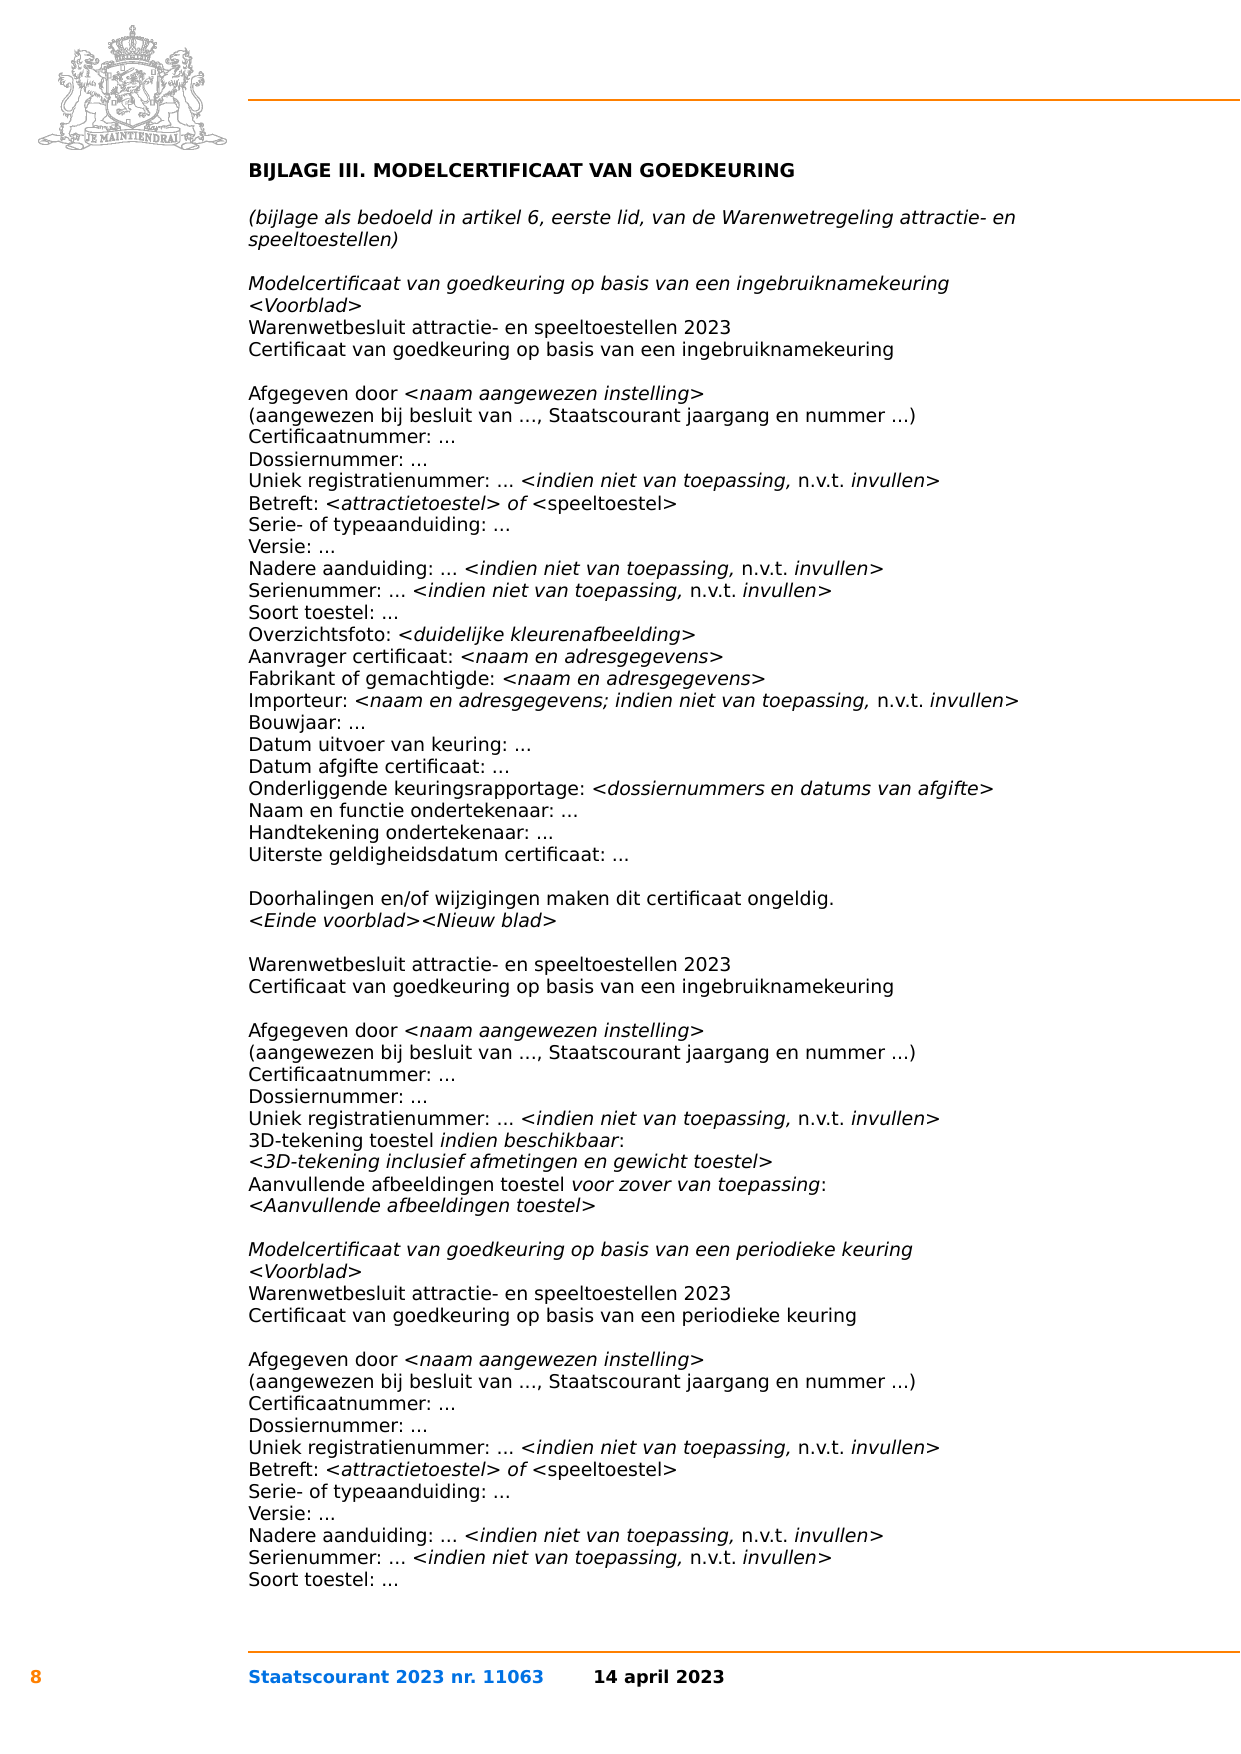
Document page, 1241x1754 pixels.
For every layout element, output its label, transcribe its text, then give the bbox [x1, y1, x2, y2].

picture [38, 25, 227, 150]
text <Voorblad> [248, 295, 1163, 317]
text (aangewezen bij besluit van ..., Staatscourant jaargang en nummer ...) [248, 1042, 1163, 1063]
text Nadere aanduiding: ... <indien niet van toepassing, n.v.t. invullen> [248, 558, 1163, 580]
text Certificaat van goedkeuring op basis van een periodieke keuring [248, 1305, 1163, 1327]
text Bouwjaar: ... [248, 712, 1163, 734]
text Afgegeven door <naam aangewezen instelling> [248, 382, 1163, 404]
text Onderliggende keuringsrapportage: <dossiernummers en datums van afgifte> [248, 778, 1163, 800]
text Uniek registratienummer: ... <indien niet van toepassing, n.v.t. invullen> [248, 1437, 1163, 1459]
text Overzichtsfoto: <duidelijke kleurenafbeelding> [248, 624, 1163, 646]
text Naam en functie ondertekenaar: ... [248, 800, 1163, 822]
text Versie: ... [248, 536, 1163, 558]
text Afgegeven door <naam aangewezen instelling> [248, 1349, 1163, 1371]
text Warenwetbesluit attractie- en speeltoestellen 2023 [248, 954, 1163, 976]
text Uniek registratienummer: ... <indien niet van toepassing, n.v.t. invullen> [248, 1107, 1163, 1129]
text Aanvrager certificaat: <naam en adresgegevens> [248, 646, 1163, 668]
text Dossiernummer: ... [248, 448, 1163, 470]
text Betreft: <attractietoestel> of <speeltoestel> [248, 1459, 1163, 1481]
text Betreft: <attractietoestel> of <speeltoestel> [248, 492, 1163, 514]
text Datum afgifte certificaat: ... [248, 756, 1163, 778]
text <Einde voorblad><Nieuw blad> [248, 910, 1163, 932]
text Certificaat van goedkeuring op basis van een ingebruiknamekeuring [248, 339, 1163, 361]
text Afgegeven door <naam aangewezen instelling> [248, 1019, 1163, 1042]
text <3D-tekening inclusief afmetingen en gewicht toestel> [248, 1151, 1163, 1173]
text Uniek registratienummer: ... <indien niet van toepassing, n.v.t. invullen> [248, 470, 1163, 492]
text Dossiernummer: ... [248, 1086, 1163, 1107]
text Importeur: <naam en adresgegevens; indien niet van toepassing, n.v.t. invullen> [248, 690, 1163, 712]
text Serie- of typeaanduiding: ... [248, 514, 1163, 536]
text <Aanvullende afbeeldingen toestel> [248, 1195, 1163, 1217]
text Doorhalingen en/of wijzigingen maken dit certificaat ongeldig. [248, 888, 1163, 910]
text Certificaatnummer: ... [248, 1063, 1163, 1086]
text Warenwetbesluit attractie- en speeltoestellen 2023 [248, 317, 1163, 339]
text Modelcertificaat van goedkeuring op basis van een ingebruiknamekeuring [248, 273, 1163, 295]
text Versie: ... [248, 1503, 1163, 1525]
subtitle BIJLAGE III. MODELCERTIFICAAT VAN GOEDKEURING [248, 160, 1163, 182]
text (bijlage als bedoeld in artikel 6, eerste lid, van de Warenwetregeling attractie- en speeltoestellen) [248, 207, 1163, 251]
text Certificaatnummer: ... [248, 426, 1163, 448]
text Certificaatnummer: ... [248, 1393, 1163, 1415]
text <Voorblad> [248, 1261, 1163, 1283]
text Serie- of typeaanduiding: ... [248, 1481, 1163, 1503]
text (aangewezen bij besluit van ..., Staatscourant jaargang en nummer ...) [248, 1371, 1163, 1393]
text 3D-tekening toestel indien beschikbaar: [248, 1129, 1163, 1151]
text Serienummer: ... <indien niet van toepassing, n.v.t. invullen> [248, 1547, 1163, 1569]
text Modelcertificaat van goedkeuring op basis van een periodieke keuring [248, 1239, 1163, 1261]
text Aanvullende afbeeldingen toestel voor zover van toepassing: [248, 1173, 1163, 1195]
text Handtekening ondertekenaar: ... [248, 822, 1163, 844]
text (aangewezen bij besluit van ..., Staatscourant jaargang en nummer ...) [248, 404, 1163, 426]
text Certificaat van goedkeuring op basis van een ingebruiknamekeuring [248, 976, 1163, 998]
text Fabrikant of gemachtigde: <naam en adresgegevens> [248, 668, 1163, 690]
text Soort toestel: ... [248, 1569, 1163, 1591]
text Dossiernummer: ... [248, 1415, 1163, 1437]
text Serienummer: ... <indien niet van toepassing, n.v.t. invullen> [248, 580, 1163, 602]
text Uiterste geldigheidsdatum certificaat: ... [248, 844, 1163, 866]
text Warenwetbesluit attractie- en speeltoestellen 2023 [248, 1283, 1163, 1305]
text Nadere aanduiding: ... <indien niet van toepassing, n.v.t. invullen> [248, 1525, 1163, 1547]
text Soort toestel: ... [248, 602, 1163, 624]
text Datum uitvoer van keuring: ... [248, 734, 1163, 756]
